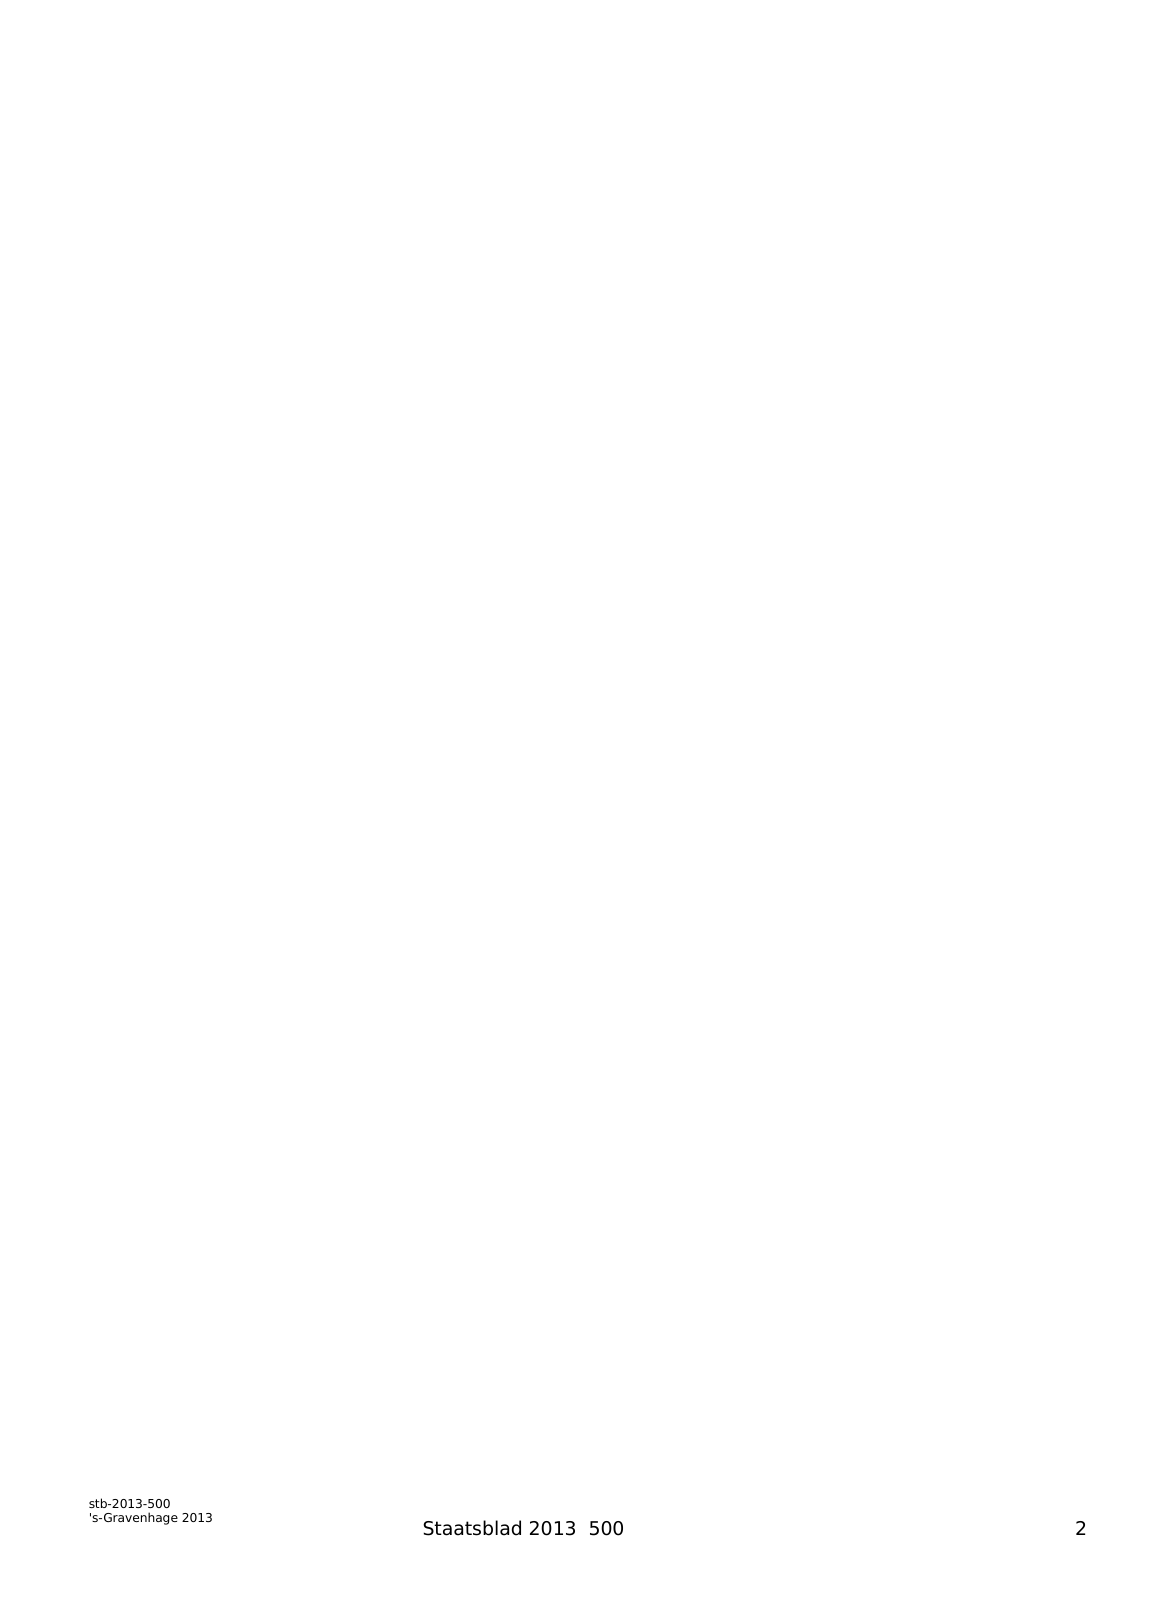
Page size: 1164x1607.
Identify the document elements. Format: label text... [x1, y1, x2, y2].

text 's-Gravenhage 2013 [88, 1511, 323, 1525]
text stb-2013-500 [88, 1497, 323, 1511]
